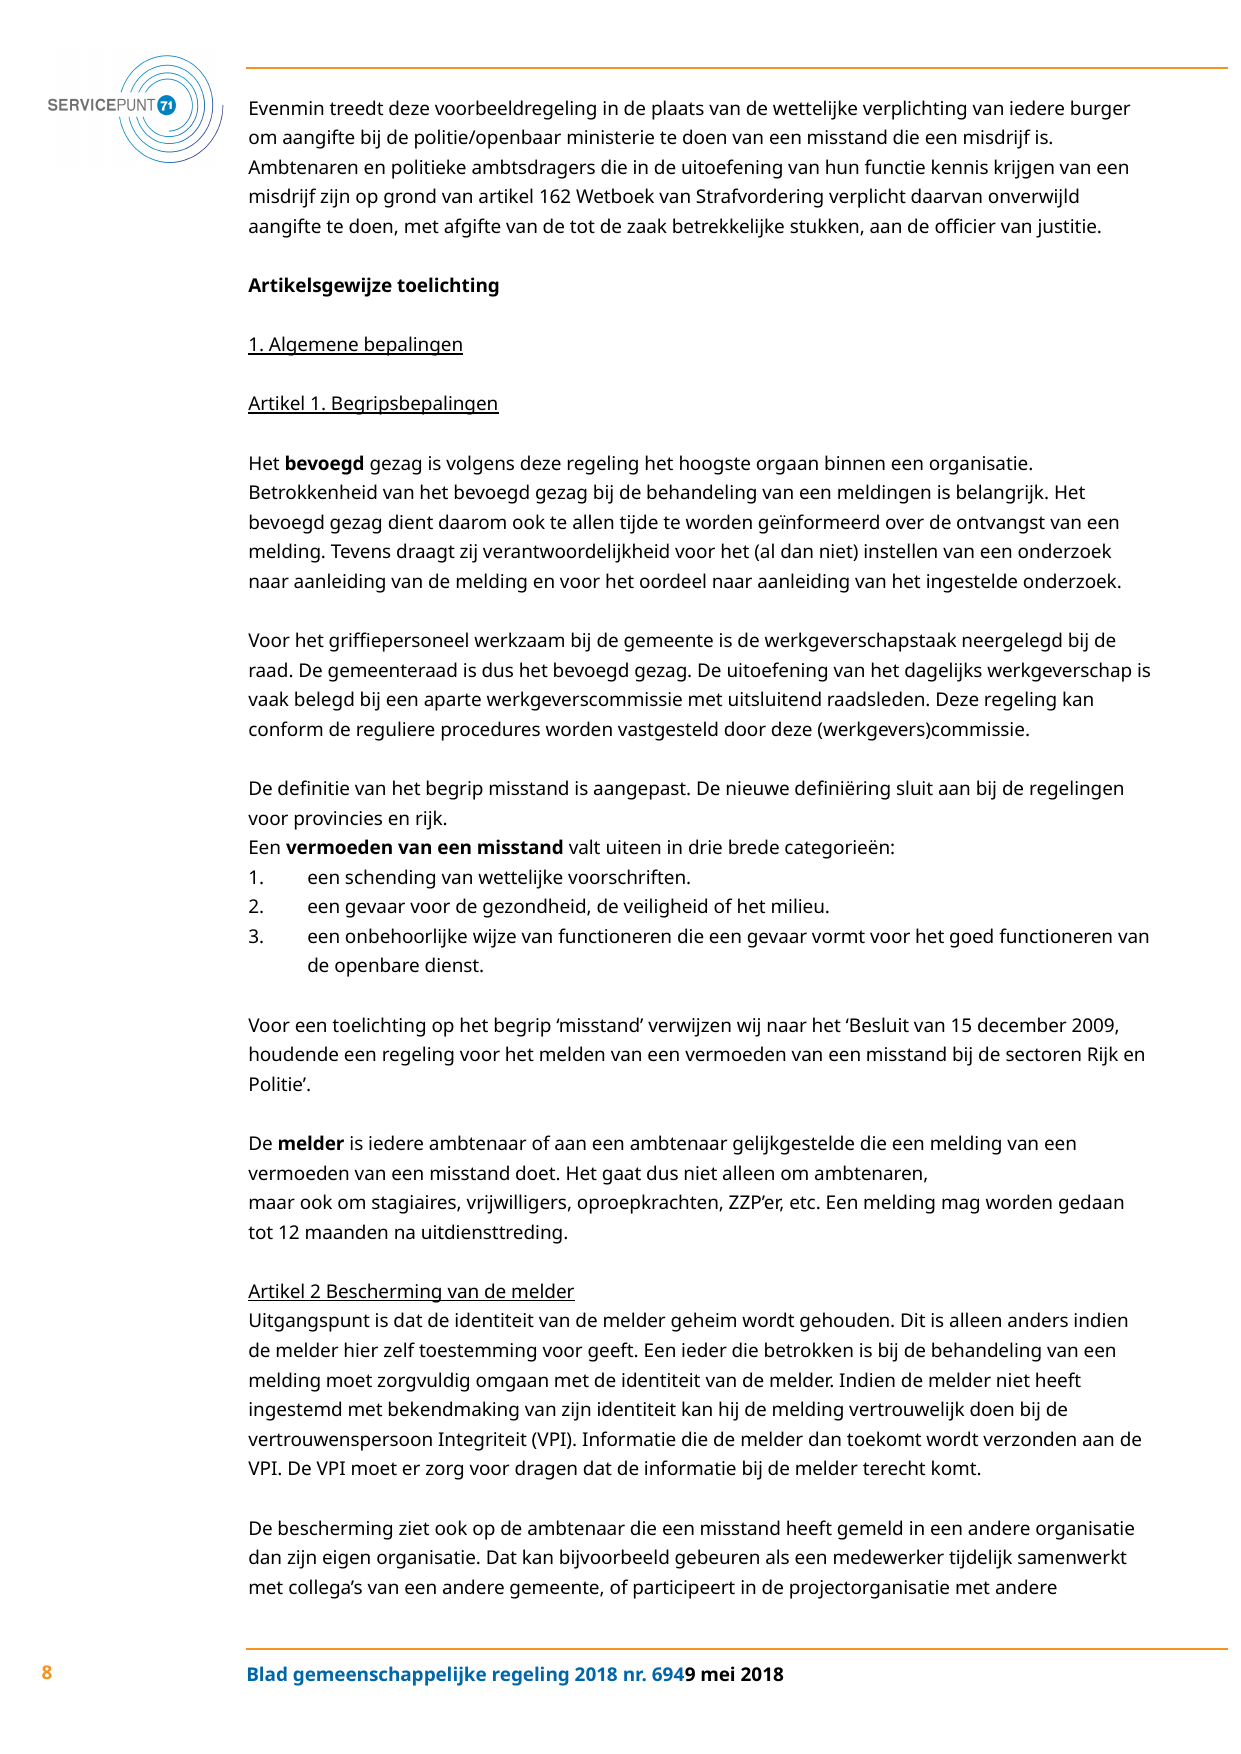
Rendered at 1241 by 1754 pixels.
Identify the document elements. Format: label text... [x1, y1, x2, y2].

text maar ook om stagiaires, vrijwilligers, oproepkrachten, ZZP’er, etc. Een melding mag worden gedaan tot 12 maanden na uitdiensttreding. [248, 1189, 1152, 1245]
text Het bevoegd gezag is volgens deze regeling het hoogste orgaan binnen een organisatie. Betrokkenheid van het bevoegd gezag bij de behandeling van een meldingen is belangrijk. Het bevoegd gezag dient daarom ook te allen tijde te worden geïnformeerd over de ontvangst van een melding. Tevens draagt zij verantwoordelijkheid voor het (al dan niet) instellen van een onderzoek naar aanleiding van de melding en voor het oordeel naar aanleiding van het ingestelde onderzoek. [248, 450, 1152, 594]
text Voor het griffiepersoneel werkzaam bij de gemeente is de werkgeverschapstaak neergelegd bij de raad. De gemeenteraad is dus het bevoegd gezag. De uitoefening van het dagelijks werkgeverschap is vaak belegd bij een aparte werkgeverscommissie met uitsluitend raadsleden. Deze regeling kan conform de reguliere procedures worden vastgesteld door deze (werkgevers)commissie. [248, 627, 1152, 742]
text Artikelsgewijze toelichting [248, 272, 1152, 298]
list een onbehoorlijke wijze van functioneren die een gevaar vormt voor het goed functioneren van de openbare dienst. [248, 923, 1152, 978]
text De bescherming ziet ook op de ambtenaar die een misstand heeft gemeld in een andere organisatie dan zijn eigen organisatie. Dat kan bijvoorbeeld gebeuren als een medewerker tijdelijk samenwerkt met collega’s van een andere gemeente, of participeert in de projectorganisatie met andere [248, 1515, 1152, 1600]
text Voor een toelichting op het begrip ‘misstand’ verwijzen wij naar het ‘Besluit van 15 december 2009, houdende een regeling voor het melden van een vermoeden van een misstand bij de sectoren Rijk en Politie’. [248, 1012, 1152, 1097]
list een schending van wettelijke voorschriften. [248, 864, 1152, 890]
text De melder is iedere ambtenaar of aan een ambtenaar gelijkgestelde die een melding van een vermoeden van een misstand doet. Het gaat dus niet alleen om ambtenaren, [248, 1130, 1152, 1186]
text Artikel 2 Bescherming van de melder [248, 1278, 1152, 1304]
text Een vermoeden van een misstand valt uiteen in drie brede categorieën: [248, 834, 1152, 860]
picture [41, 47, 231, 172]
text Uitgangspunt is dat de identiteit van de melder geheim wordt gehouden. Dit is alleen anders indien de melder hier zelf toestemming voor geeft. Een ieder die betrokken is bij de behandeling van een melding moet zorgvuldig omgaan met de identiteit van de melder. Indien de melder niet heeft ingestemd met bekendmaking van zijn identiteit kan hij de melding vertrouwelijk doen bij de vertrouwenspersoon Integriteit (VPI). Informatie die de melder dan toekomt wordt verzonden aan de VPI. De VPI moet er zorg voor dragen dat de informatie bij de melder terecht komt. [248, 1308, 1152, 1481]
text Artikel 1. Begripsbepalingen [248, 391, 1152, 416]
list een gevaar voor de gezondheid, de veiligheid of het milieu. [248, 893, 1152, 919]
text De definitie van het begrip misstand is aangepast. De nieuwe definiëring sluit aan bij de regelingen voor provincies en rijk. [248, 775, 1152, 831]
text Evenmin treedt deze voorbeeldregeling in de plaats van de wettelijke verplichting van iedere burger om aangifte bij de politie/openbaar ministerie te doen van een misstand die een misdrijf is. Ambtenaren en politieke ambtsdragers die in de uitoefening van hun functie kennis krijgen van een misdrijf zijn op grond van artikel 162 Wetboek van Strafvordering verplicht daarvan onverwijld aangifte te doen, met afgifte van de tot de zaak betrekkelijke stukken, aan de officier van justitie. [248, 95, 1152, 239]
text 1. Algemene bepalingen [248, 331, 1152, 357]
